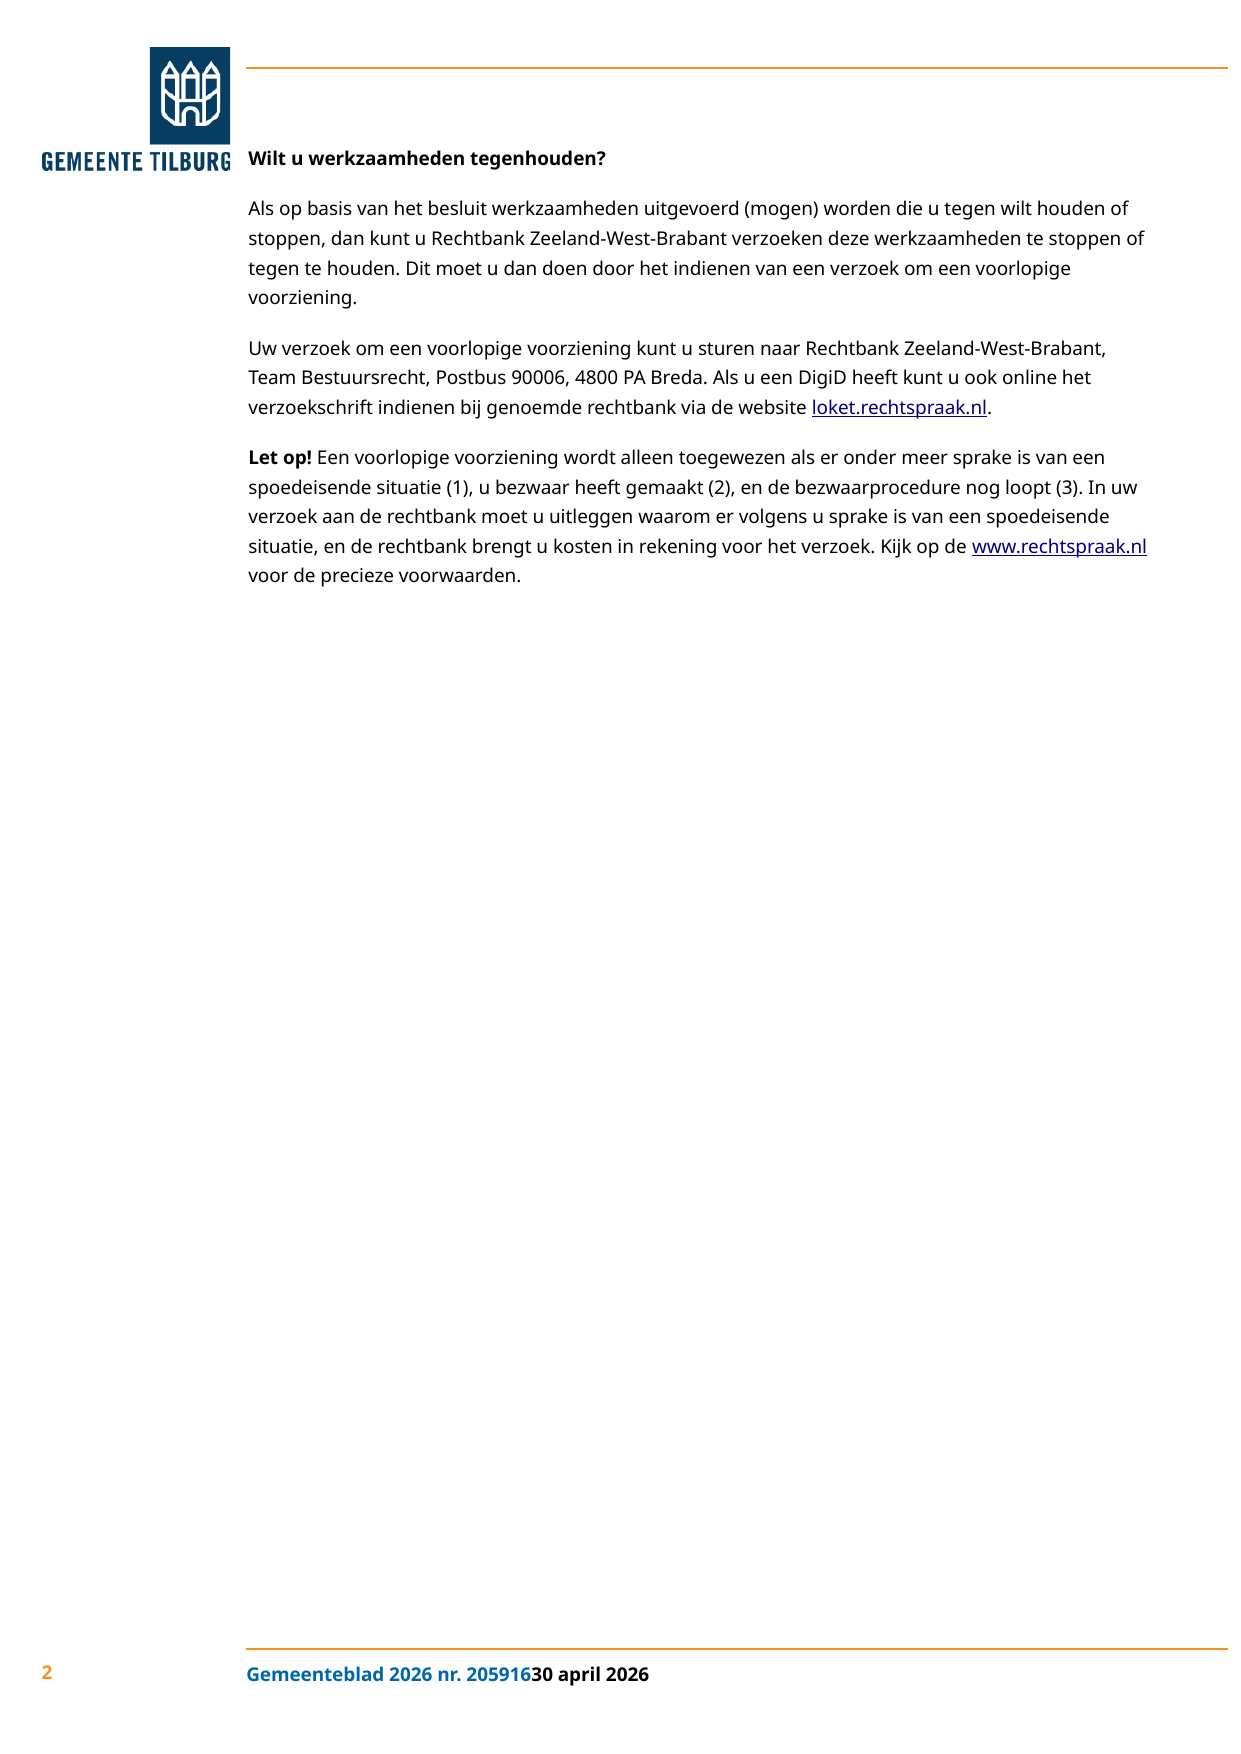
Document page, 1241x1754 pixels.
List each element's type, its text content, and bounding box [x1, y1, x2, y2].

text Als op basis van het besluit werkzaamheden uitgevoerd (mogen) worden die u tegen wilt houden of stoppen, dan kunt u Rechtbank Zeeland-West-Brabant verzoeken deze werkzaamheden te stoppen of tegen te houden. Dit moet u dan doen door het indienen van een verzoek om een voorlopige voorziening. [248, 196, 1152, 310]
text Wilt u werkzaamheden tegenhouden? [248, 145, 1152, 171]
picture [41, 47, 231, 172]
text Let op! Een voorlopige voorziening wordt alleen toegewezen als er onder meer sprake is van een spoedeisende situatie (1), u bezwaar heeft gemaakt (2), en de bezwaarprocedure nog loopt (3). In uw verzoek aan de rechtbank moet u uitleggen waarom er volgens u sprake is van een spoedeisende situatie, en de rechtbank brengt u kosten in rekening voor het verzoek. Kijk op de www.rechtspraak.nl voor de precieze voorwaarden. [248, 444, 1152, 588]
text Uw verzoek om een voorlopige voorziening kunt u sturen naar Rechtbank Zeeland-West-Brabant, Team Bestuursrecht, Postbus 90006, 4800 PA Breda. Als u een DigiD heeft kunt u ook online het verzoekschrift indienen bij genoemde rechtbank via de website loket.rechtspraak.nl. [248, 335, 1152, 420]
